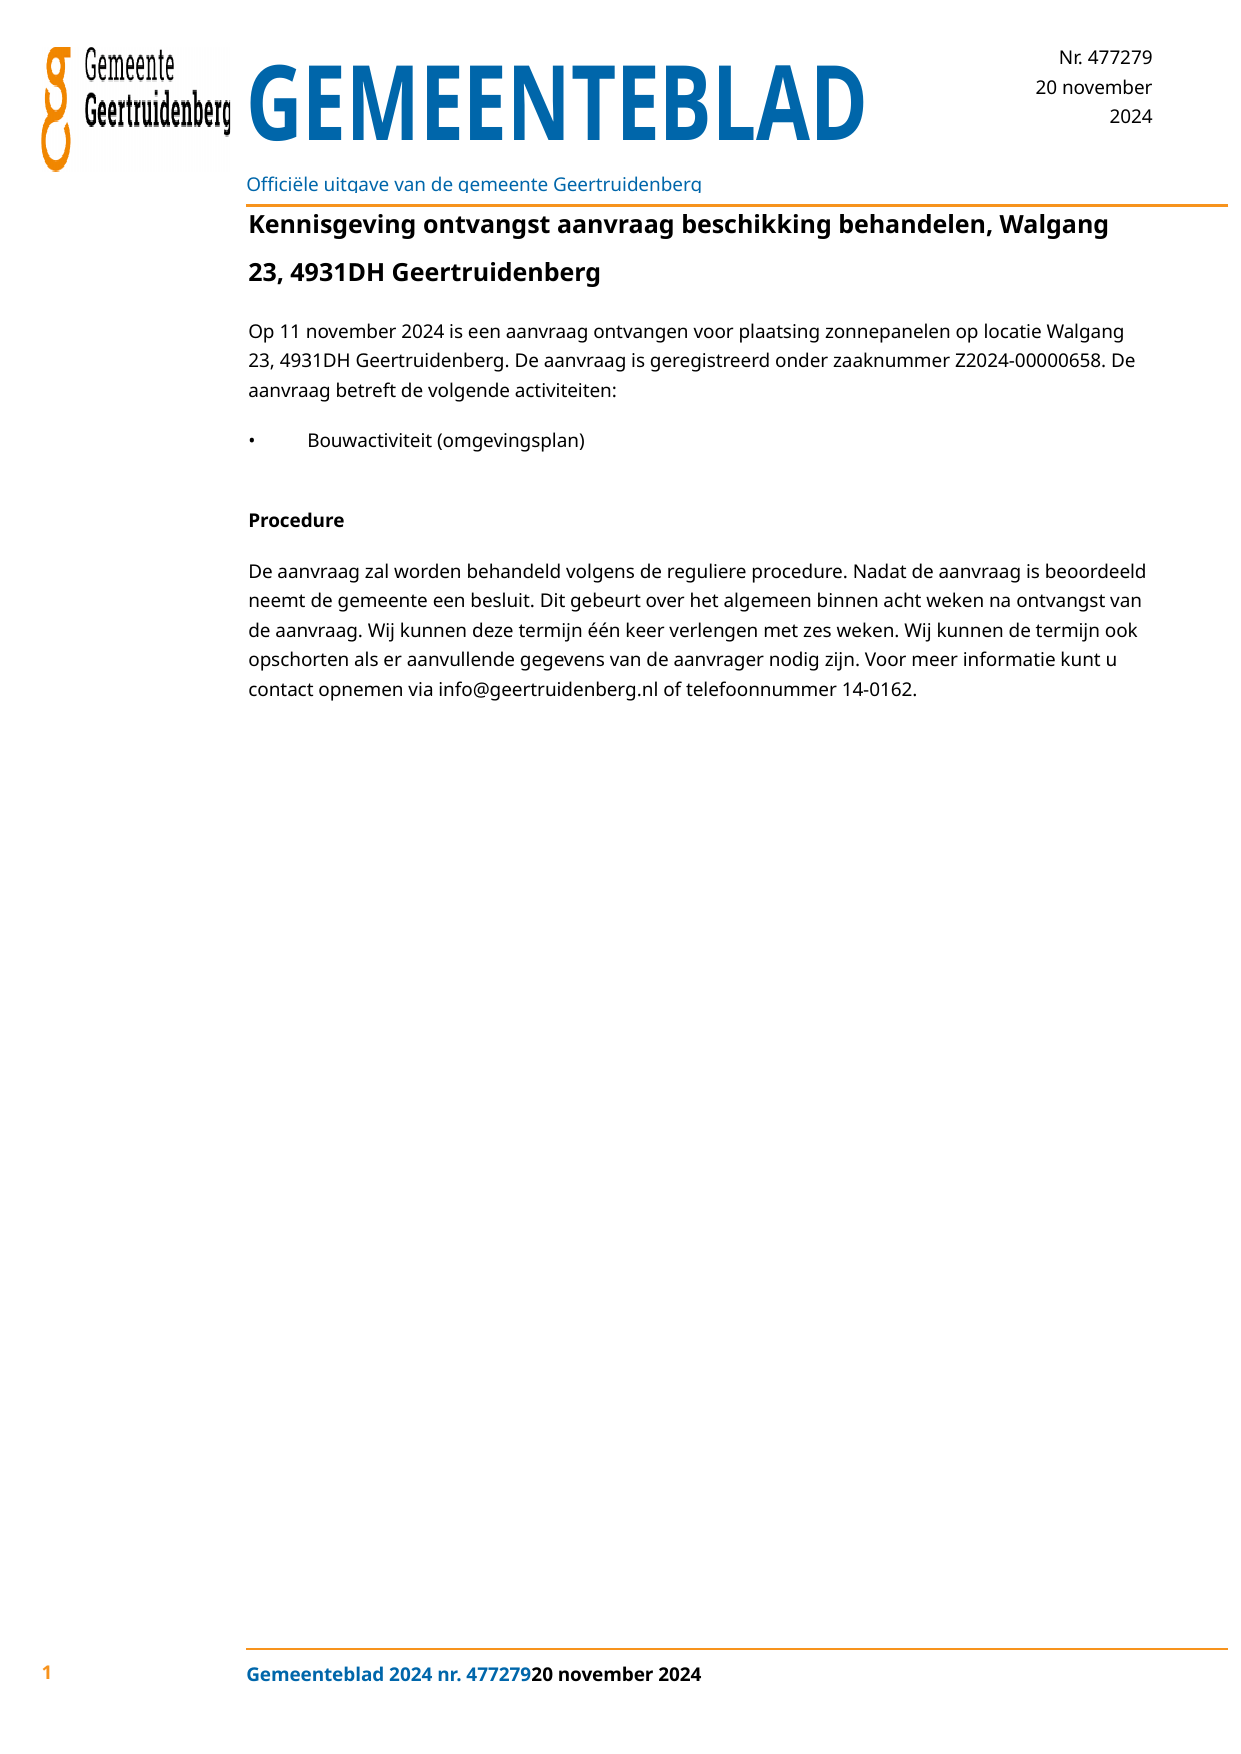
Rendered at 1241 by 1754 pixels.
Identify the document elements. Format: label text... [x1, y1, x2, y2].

picture [41, 47, 231, 172]
list Bouwactiviteit (omgevingsplan) [248, 427, 1152, 453]
text De aanvraag zal worden behandeld volgens de reguliere procedure. Nadat de aanvraag is beoordeeld neemt de gemeente een besluit. Dit gebeurt over het algemeen binnen acht weken na ontvangst van de aanvraag. Wij kunnen deze termijn één keer verlengen met zes weken. Wij kunnen de termijn ook opschorten als er aanvullende gegevens van de aanvrager nodig zijn. Voor meer informatie kunt u contact opnemen via info@geertruidenberg.nl of telefoonnummer 14-0162. [248, 558, 1152, 702]
text Procedure [248, 507, 1152, 533]
text Kennisgeving ontvangst aanvraag beschikking behandelen, Walgang 23, 4931DH Geertruidenberg [248, 207, 1152, 288]
text Op 11 november 2024 is een aanvraag ontvangen voor plaatsing zonnepanelen op locatie Walgang 23, 4931DH Geertruidenberg. De aanvraag is geregistreerd onder zaaknummer Z2024-00000658. De aanvraag betreft de volgende activiteiten: [248, 318, 1152, 403]
